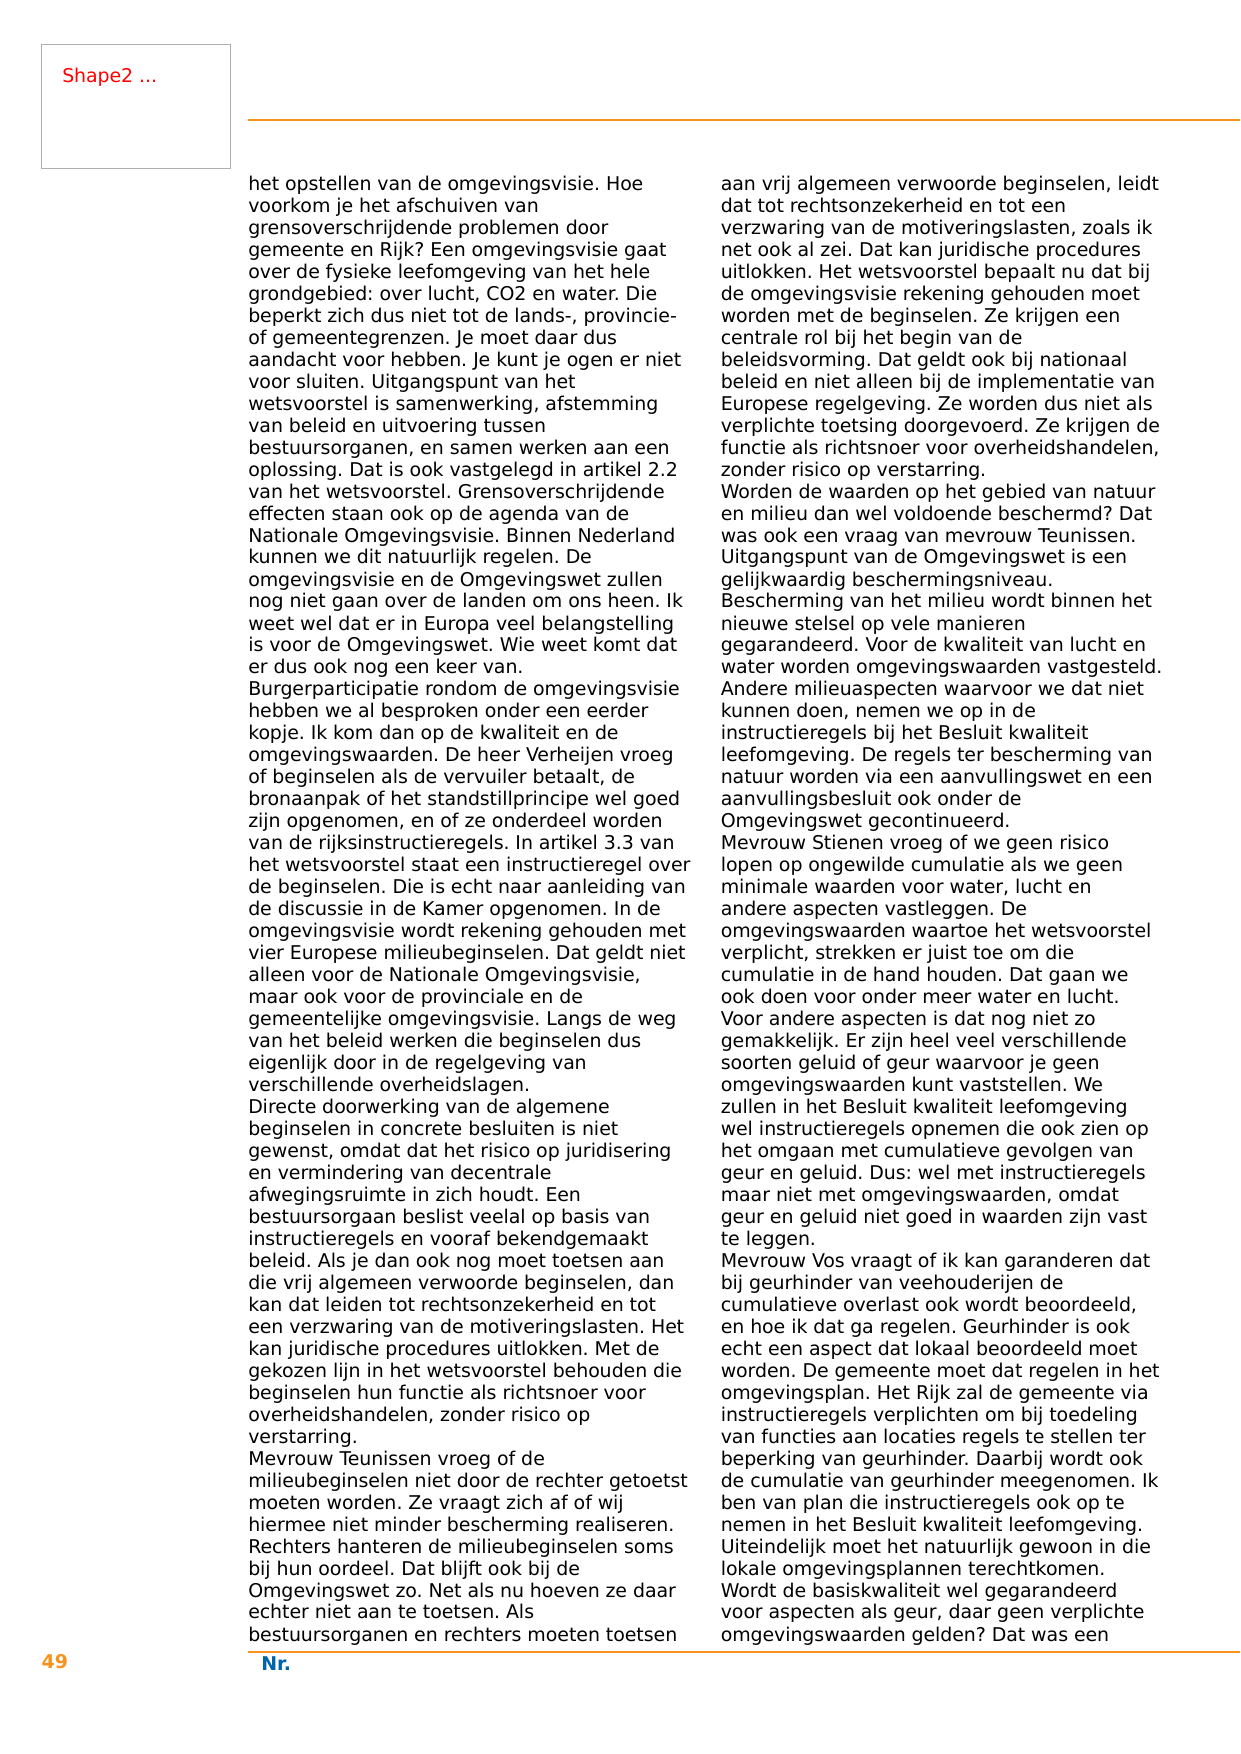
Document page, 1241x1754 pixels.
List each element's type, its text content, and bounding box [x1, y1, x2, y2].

text Burgerparticipatie rondom de omgevingsvisie hebben we al besproken onder een eerder kopje. Ik kom dan op de kwaliteit en de omgevingswaarden. De heer Verheijen vroeg of beginselen als de vervuiler betaalt, de bronaanpak of het standstillprincipe wel goed zijn opgenomen, en of ze onderdeel worden van de rijksinstructieregels. In artikel 3.3 van het wetsvoorstel staat een instructieregel over de beginselen. Die is echt naar aanleiding van de discussie in de Kamer opgenomen. In de omgevingsvisie wordt rekening gehouden met vier Europese milieubeginselen. Dat geldt niet alleen voor de Nationale Omgevingsvisie, maar ook voor de provinciale en de gemeentelijke omgevingsvisie. Langs de weg van het beleid werken die beginselen dus eigenlijk door in de regelgeving van verschillende overheidslagen. [248, 678, 691, 1096]
text Mevrouw Stienen vroeg of we geen risico lopen op ongewilde cumulatie als we geen minimale waarden voor water, lucht en andere aspecten vastleggen. De omgevingswaarden waartoe het wetsvoorstel verplicht, strekken er juist toe om die cumulatie in de hand houden. Dat gaan we ook doen voor onder meer water en lucht. Voor andere aspecten is dat nog niet zo gemakkelijk. Er zijn heel veel verschillende soorten geluid of geur waarvoor je geen omgevingswaarden kunt vaststellen. We zullen in het Besluit kwaliteit leefomgeving wel instructieregels opnemen die ook zien op het omgaan met cumulatieve gevolgen van geur en geluid. Dus: wel met instructieregels maar niet met omgevingswaarden, omdat geur en geluid niet goed in waarden zijn vast te leggen. [721, 832, 1163, 1250]
text Mevrouw Teunissen vroeg of de milieubeginselen niet door de rechter getoetst moeten worden. Ze vraagt zich af of wij hiermee niet minder bescherming realiseren. Rechters hanteren de milieubeginselen soms bij hun oordeel. Dat blijft ook bij de Omgevingswet zo. Net als nu hoeven ze daar echter niet aan te toetsen. Als bestuursorganen en rechters moeten toetsen [248, 1448, 691, 1645]
text Worden de waarden op het gebied van natuur en milieu dan wel voldoende beschermd? Dat was ook een vraag van mevrouw Teunissen. Uitgangspunt van de Omgevingswet is een gelijkwaardig beschermingsniveau. Bescherming van het milieu wordt binnen het nieuwe stelsel op vele manieren gegarandeerd. Voor de kwaliteit van lucht en water worden omgevingswaarden vastgesteld. Andere milieuaspecten waarvoor we dat niet kunnen doen, nemen we op in de instructieregels bij het Besluit kwaliteit leefomgeving. De regels ter bescherming van natuur worden via een aanvullingswet en een aanvullingsbesluit ook onder de Omgevingswet gecontinueerd. [721, 481, 1163, 832]
text Wordt de basiskwaliteit wel gegarandeerd voor aspecten als geur, daar geen verplichte omgevingswaarden gelden? Dat was een [721, 1579, 1163, 1645]
text aan vrij algemeen verwoorde beginselen, leidt dat tot rechtsonzekerheid en tot een verzwaring van de motiveringslasten, zoals ik net ook al zei. Dat kan juridische procedures uitlokken. Het wetsvoorstel bepaalt nu dat bij de omgevingsvisie rekening gehouden moet worden met de beginselen. Ze krijgen een centrale rol bij het begin van de beleidsvorming. Dat geldt ook bij nationaal beleid en niet alleen bij de implementatie van Europese regelgeving. Ze worden dus niet als verplichte toetsing doorgevoerd. Ze krijgen de functie als richtsnoer voor overheidshandelen, zonder risico op verstarring. [721, 173, 1163, 481]
text Directe doorwerking van de algemene beginselen in concrete besluiten is niet gewenst, omdat dat het risico op juridisering en vermindering van decentrale afwegingsruimte in zich houdt. Een bestuursorgaan beslist veelal op basis van instructieregels en vooraf bekendgemaakt beleid. Als je dan ook nog moet toetsen aan die vrij algemeen verwoorde beginselen, dan kan dat leiden tot rechtsonzekerheid en tot een verzwaring van de motiveringslasten. Het kan juridische procedures uitlokken. Met de gekozen lijn in het wetsvoorstel behouden die beginselen hun functie als richtsnoer voor overheidshandelen, zonder risico op verstarring. [248, 1096, 691, 1448]
text het opstellen van de omgevingsvisie. Hoe voorkom je het afschuiven van grensoverschrijdende problemen door gemeente en Rijk? Een omgevingsvisie gaat over de fysieke leefomgeving van het hele grondgebied: over lucht, CO2 en water. Die beperkt zich dus niet tot de lands-, provincie- of gemeentegrenzen. Je moet daar dus aandacht voor hebben. Je kunt je ogen er niet voor sluiten. Uitgangspunt van het wetsvoorstel is samenwerking, afstemming van beleid en uitvoering tussen bestuursorganen, en samen werken aan een oplossing. Dat is ook vastgelegd in artikel 2.2 van het wetsvoorstel. Grensoverschrijdende effecten staan ook op de agenda van de Nationale Omgevingsvisie. Binnen Nederland kunnen we dit natuurlijk regelen. De omgevingsvisie en de Omgevingswet zullen nog niet gaan over de landen om ons heen. Ik weet wel dat er in Europa veel belangstelling is voor de Omgevingswet. Wie weet komt dat er dus ook nog een keer van. [248, 173, 691, 678]
text Mevrouw Vos vraagt of ik kan garanderen dat bij geurhinder van veehouderijen de cumulatieve overlast ook wordt beoordeeld, en hoe ik dat ga regelen. Geurhinder is ook echt een aspect dat lokaal beoordeeld moet worden. De gemeente moet dat regelen in het omgevingsplan. Het Rijk zal de gemeente via instructieregels verplichten om bij toedeling van functies aan locaties regels te stellen ter beperking van geurhinder. Daarbij wordt ook de cumulatie van geurhinder meegenomen. Ik ben van plan die instructieregels ook op te nemen in het Besluit kwaliteit leefomgeving. Uiteindelijk moet het natuurlijk gewoon in die lokale omgevingsplannen terechtkomen. [721, 1250, 1163, 1579]
